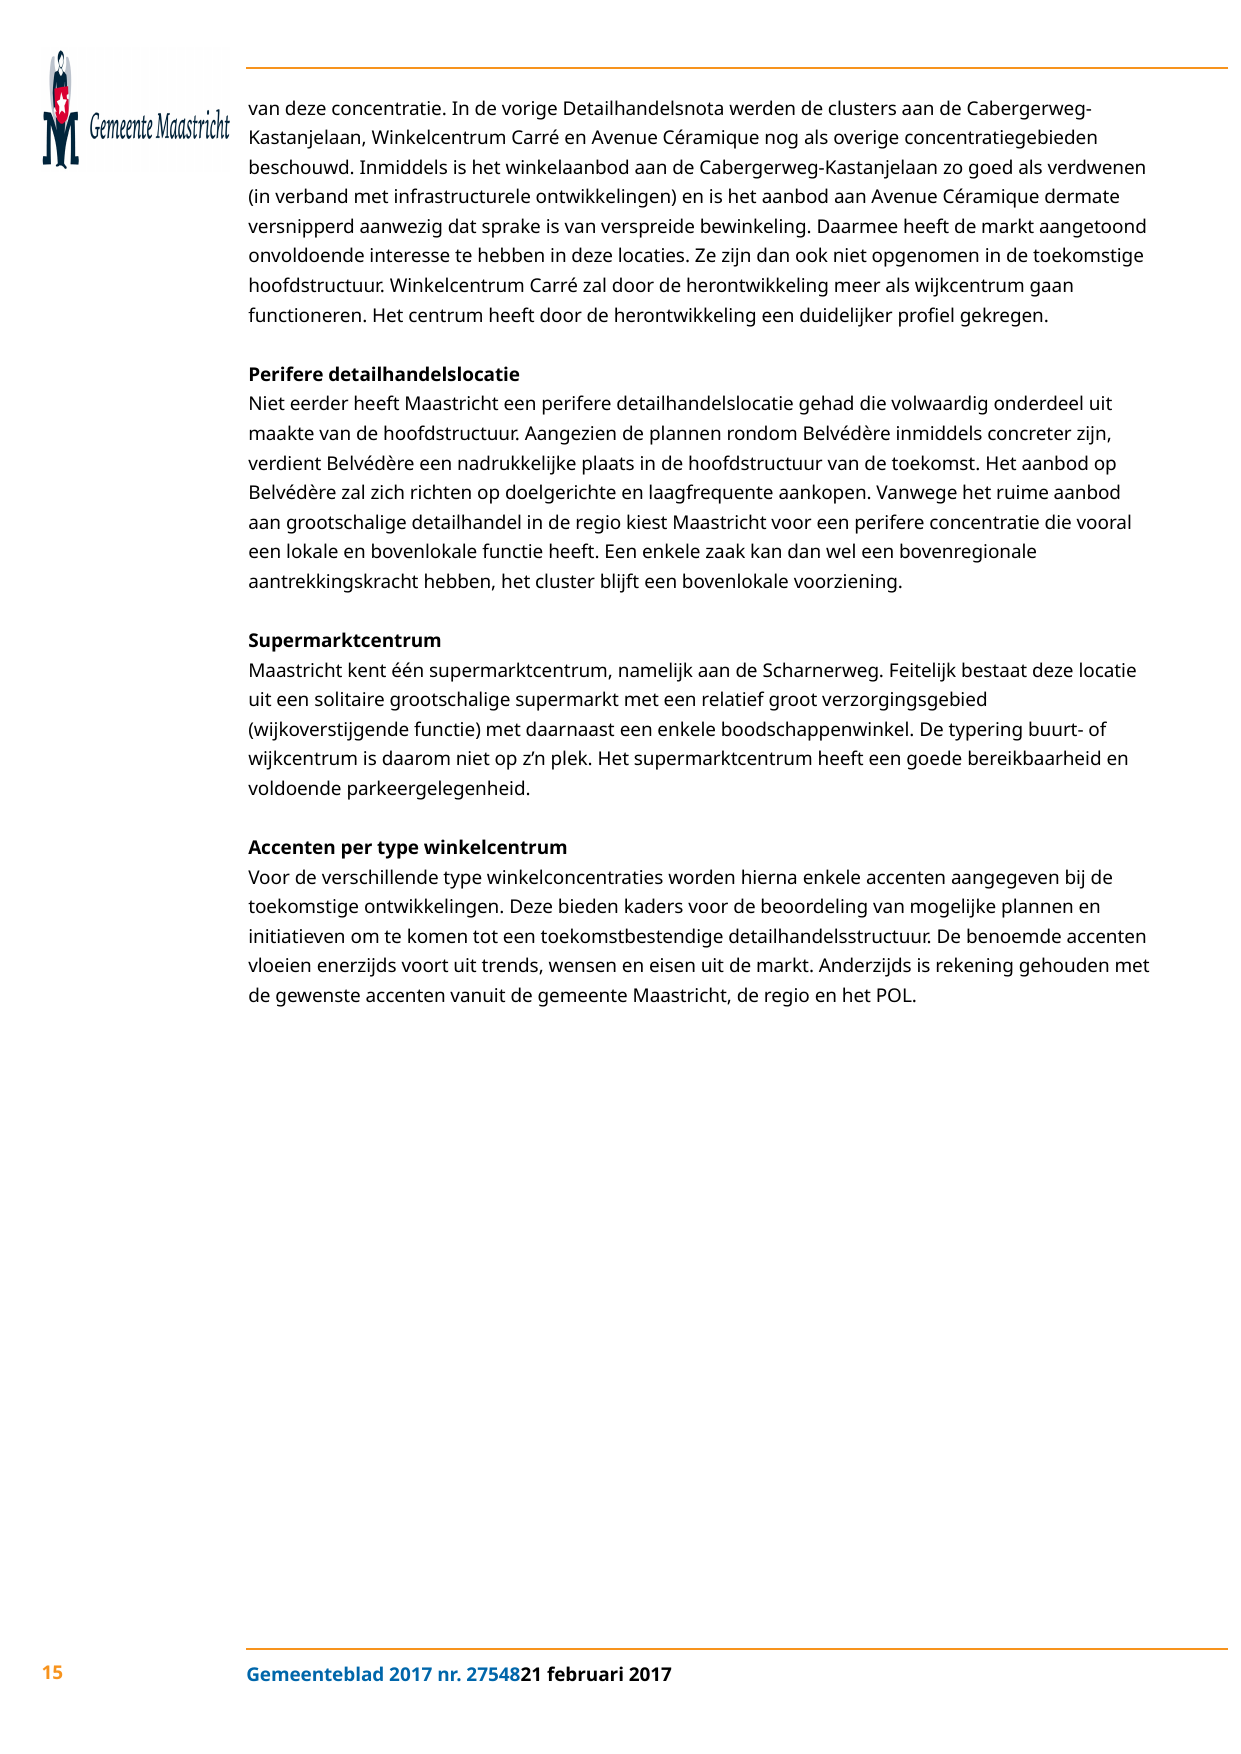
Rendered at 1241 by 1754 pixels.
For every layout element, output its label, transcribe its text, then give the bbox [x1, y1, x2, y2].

text Maastricht kent één supermarktcentrum, namelijk aan de Scharnerweg. Feitelijk bestaat deze locatie uit een solitaire grootschalige supermarkt met een relatief groot verzorgingsgebied (wijkoverstijgende functie) met daarnaast een enkele boodschappenwinkel. De typering buurt- of wijkcentrum is daarom niet op z’n plek. Het supermarktcentrum heeft een goede bereikbaarheid en voldoende parkeergelegenheid. [248, 657, 1152, 801]
text Accenten per type winkelcentrum [248, 834, 1152, 860]
text van deze concentratie. In de vorige Detailhandelsnota werden de clusters aan de Cabergerweg-Kastanjelaan, Winkelcentrum Carré en Avenue Céramique nog als overige concentratiegebieden beschouwd. Inmiddels is het winkelaanbod aan de Cabergerweg-Kastanjelaan zo goed als verdwenen (in verband met infrastructurele ontwikkelingen) en is het aanbod aan Avenue Céramique dermate versnipperd aanwezig dat sprake is van verspreide bewinkeling. Daarmee heeft de markt aangetoond onvoldoende interesse te hebben in deze locaties. Ze zijn dan ook niet opgenomen in de toekomstige hoofdstructuur. Winkelcentrum Carré zal door de herontwikkeling meer als wijkcentrum gaan functioneren. Het centrum heeft door de herontwikkeling een duidelijker profiel gekregen. [248, 95, 1152, 328]
picture [41, 47, 231, 172]
text Perifere detailhandelslocatie [248, 361, 1152, 387]
text Niet eerder heeft Maastricht een perifere detailhandelslocatie gehad die volwaardig onderdeel uit maakte van de hoofdstructuur. Aangezien de plannen rondom Belvédère inmiddels concreter zijn, verdient Belvédère een nadrukkelijke plaats in de hoofdstructuur van de toekomst. Het aanbod op Belvédère zal zich richten op doelgerichte en laagfrequente aankopen. Vanwege het ruime aanbod aan grootschalige detailhandel in de regio kiest Maastricht voor een perifere concentratie die vooral een lokale en bovenlokale functie heeft. Een enkele zaak kan dan wel een bovenregionale aantrekkingskracht hebben, het cluster blijft een bovenlokale voorziening. [248, 391, 1152, 594]
text Voor de verschillende type winkelconcentraties worden hierna enkele accenten aangegeven bij de toekomstige ontwikkelingen. Deze bieden kaders voor de beoordeling van mogelijke plannen en initiatieven om te komen tot een toekomstbestendige detailhandelsstructuur. De benoemde accenten vloeien enerzijds voort uit trends, wensen en eisen uit de markt. Anderzijds is rekening gehouden met de gewenste accenten vanuit de gemeente Maastricht, de regio en het POL. [248, 864, 1152, 1008]
text Supermarktcentrum [248, 627, 1152, 653]
